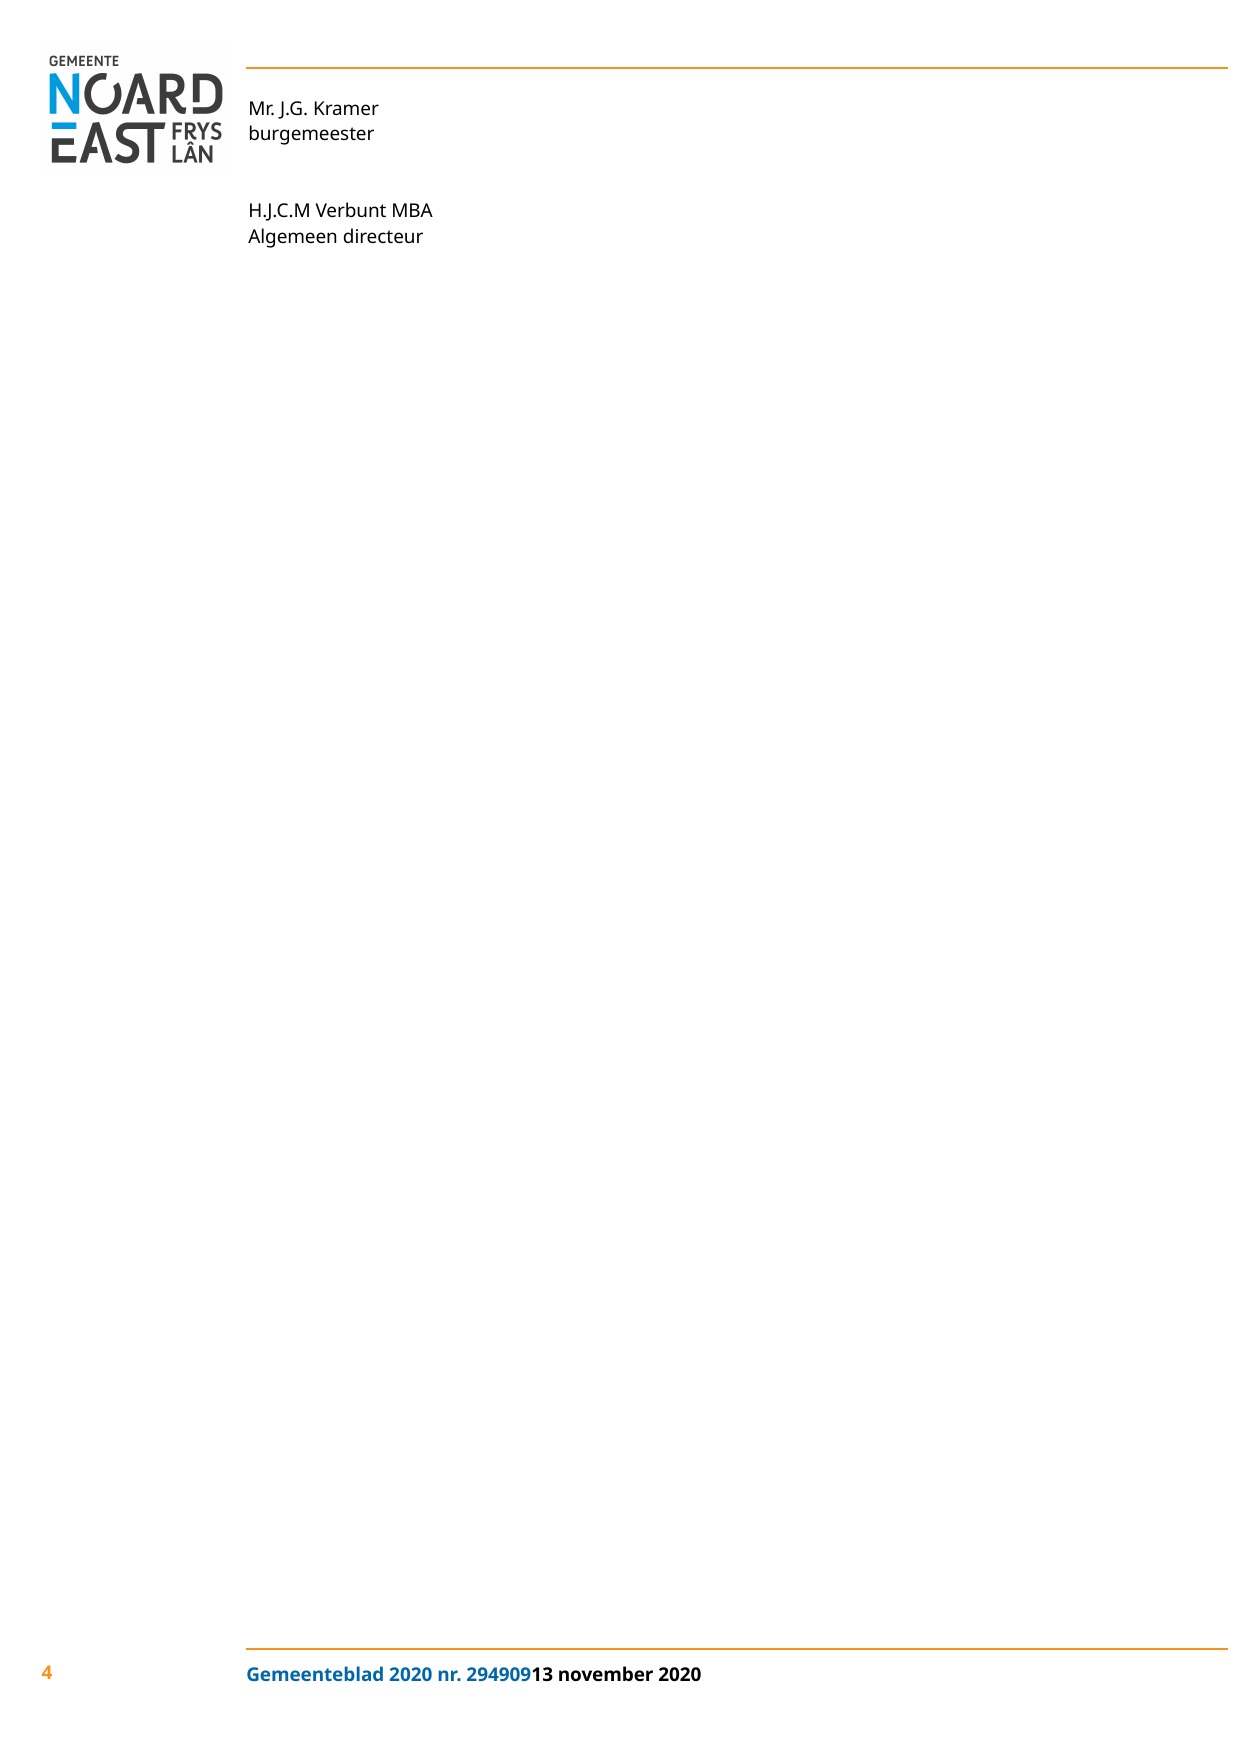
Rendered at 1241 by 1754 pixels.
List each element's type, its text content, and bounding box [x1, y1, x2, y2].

text Mr. J.G. Kramer [248, 95, 1152, 121]
text H.J.C.M Verbunt MBA [248, 198, 1152, 223]
text burgemeester [248, 121, 1152, 146]
text Algemeen directeur [248, 223, 1152, 249]
picture [41, 47, 231, 172]
